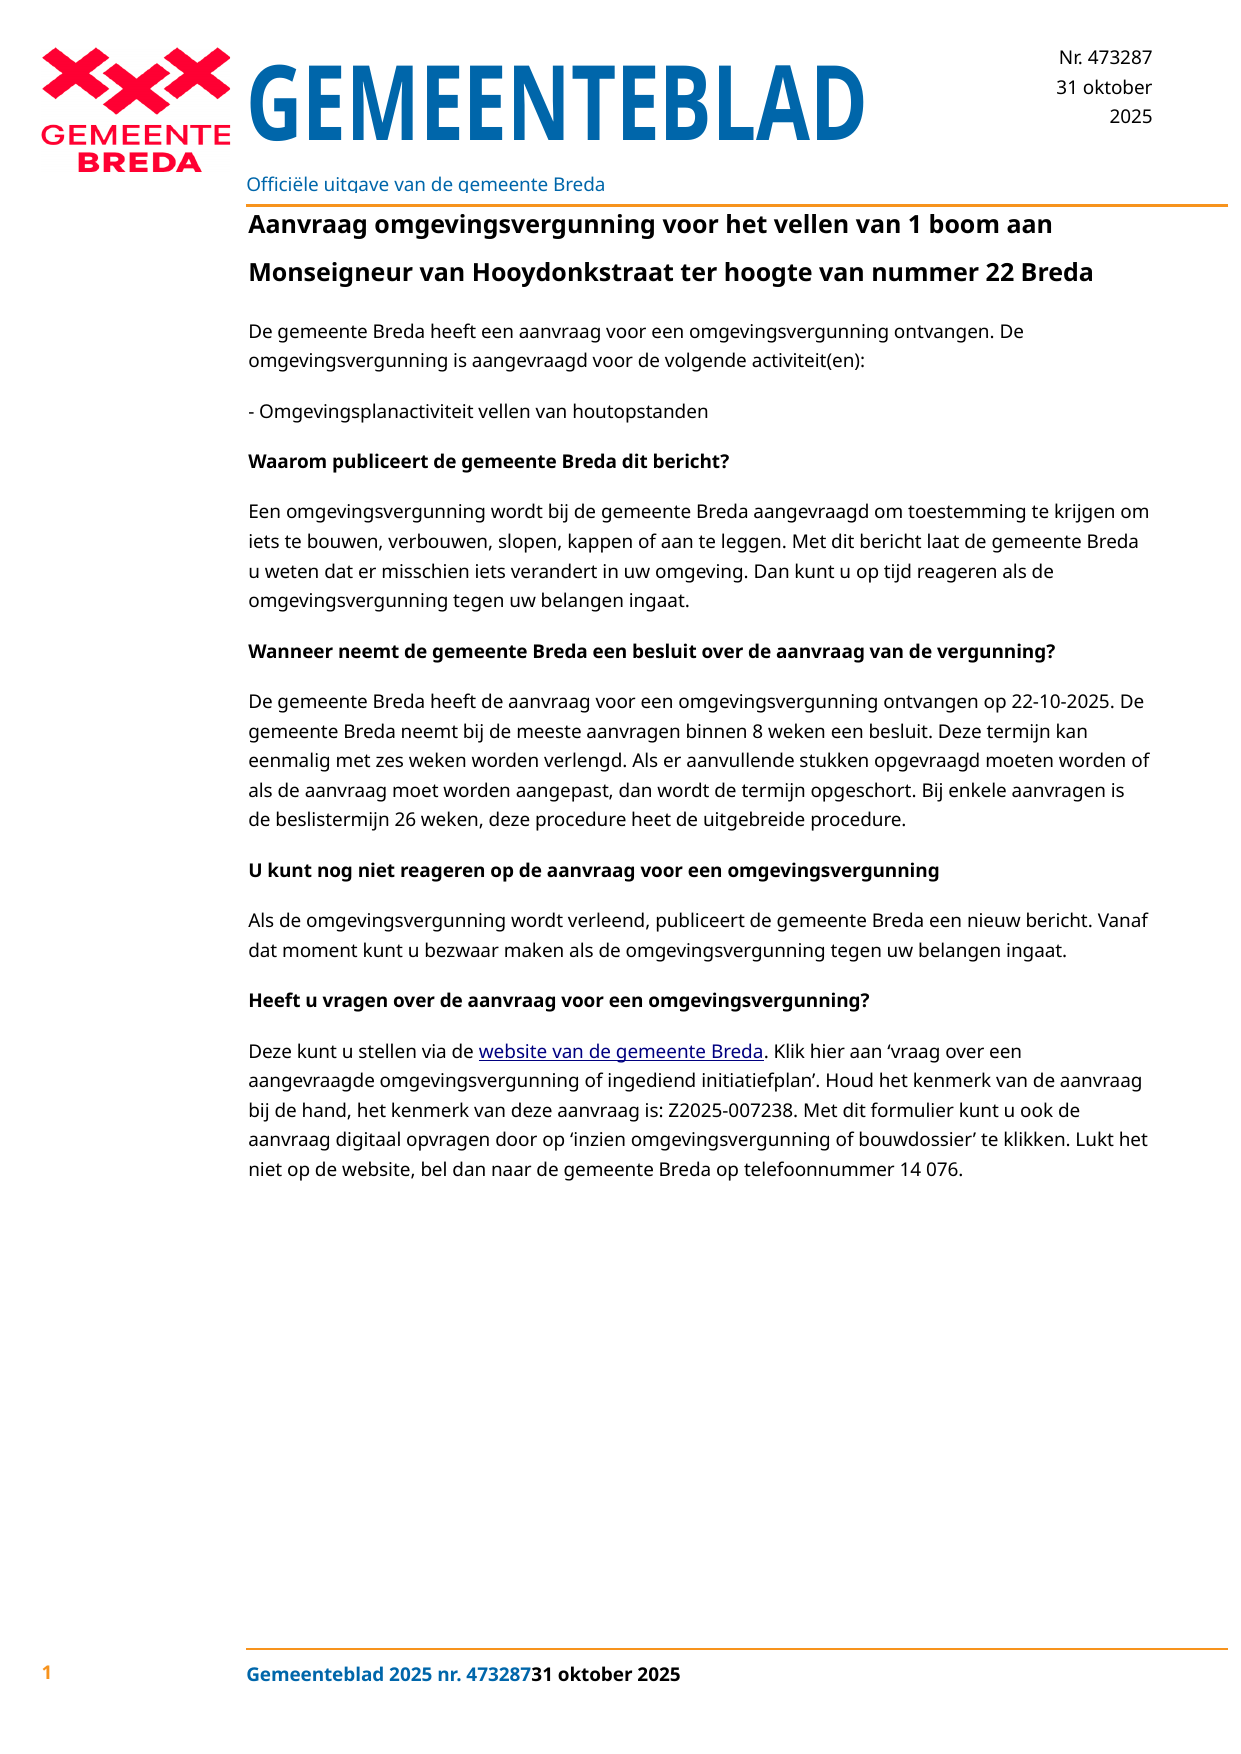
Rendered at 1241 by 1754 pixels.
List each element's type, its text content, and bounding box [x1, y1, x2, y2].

text U kunt nog niet reageren op de aanvraag voor een omgevingsvergunning [248, 857, 1152, 883]
text - Omgevingsplanactiviteit vellen van houtopstanden [248, 398, 1152, 424]
text Aanvraag omgevingsvergunning voor het vellen van 1 boom aan Monseigneur van Hooydonkstraat ter hoogte van nummer 22 Breda [248, 207, 1152, 288]
picture [41, 47, 231, 172]
text Als de omgevingsvergunning wordt verleend, publiceert de gemeente Breda een nieuw bericht. Vanaf dat moment kunt u bezwaar maken als de omgevingsvergunning tegen uw belangen ingaat. [248, 907, 1152, 963]
text De gemeente Breda heeft de aanvraag voor een omgevingsvergunning ontvangen op 22-10-2025. De gemeente Breda neemt bij de meeste aanvragen binnen 8 weken een besluit. Deze termijn kan eenmalig met zes weken worden verlengd. Als er aanvullende stukken opgevraagd moeten worden of als de aanvraag moet worden aangepast, dan wordt de termijn opgeschort. Bij enkele aanvragen is de beslistermijn 26 weken, deze procedure heet de uitgebreide procedure. [248, 688, 1152, 832]
text Heeft u vragen over de aanvraag voor een omgevingsvergunning? [248, 987, 1152, 1013]
text Een omgevingsvergunning wordt bij de gemeente Breda aangevraagd om toestemming te krijgen om iets te bouwen, verbouwen, slopen, kappen of aan te leggen. Met dit bericht laat de gemeente Breda u weten dat er misschien iets verandert in uw omgeving. Dan kunt u op tijd reageren als de omgevingsvergunning tegen uw belangen ingaat. [248, 499, 1152, 613]
text De gemeente Breda heeft een aanvraag voor een omgevingsvergunning ontvangen. De omgevingsvergunning is aangevraagd voor de volgende activiteit(en): [248, 318, 1152, 373]
text Wanneer neemt de gemeente Breda een besluit over de aanvraag van de vergunning? [248, 638, 1152, 664]
text Deze kunt u stellen via de website van de gemeente Breda. Klik hier aan ‘vraag over een aangevraagde omgevingsvergunning of ingediend initiatiefplan’. Houd het kenmerk van de aanvraag bij de hand, het kenmerk van deze aanvraag is: Z2025-007238. Met dit formulier kunt u ook de aanvraag digitaal opvragen door op ‘inzien omgevingsvergunning of bouwdossier’ te klikken. Lukt het niet op de website, bel dan naar de gemeente Breda op telefoonnummer 14 076. [248, 1038, 1152, 1182]
text Waarom publiceert de gemeente Breda dit bericht? [248, 448, 1152, 474]
